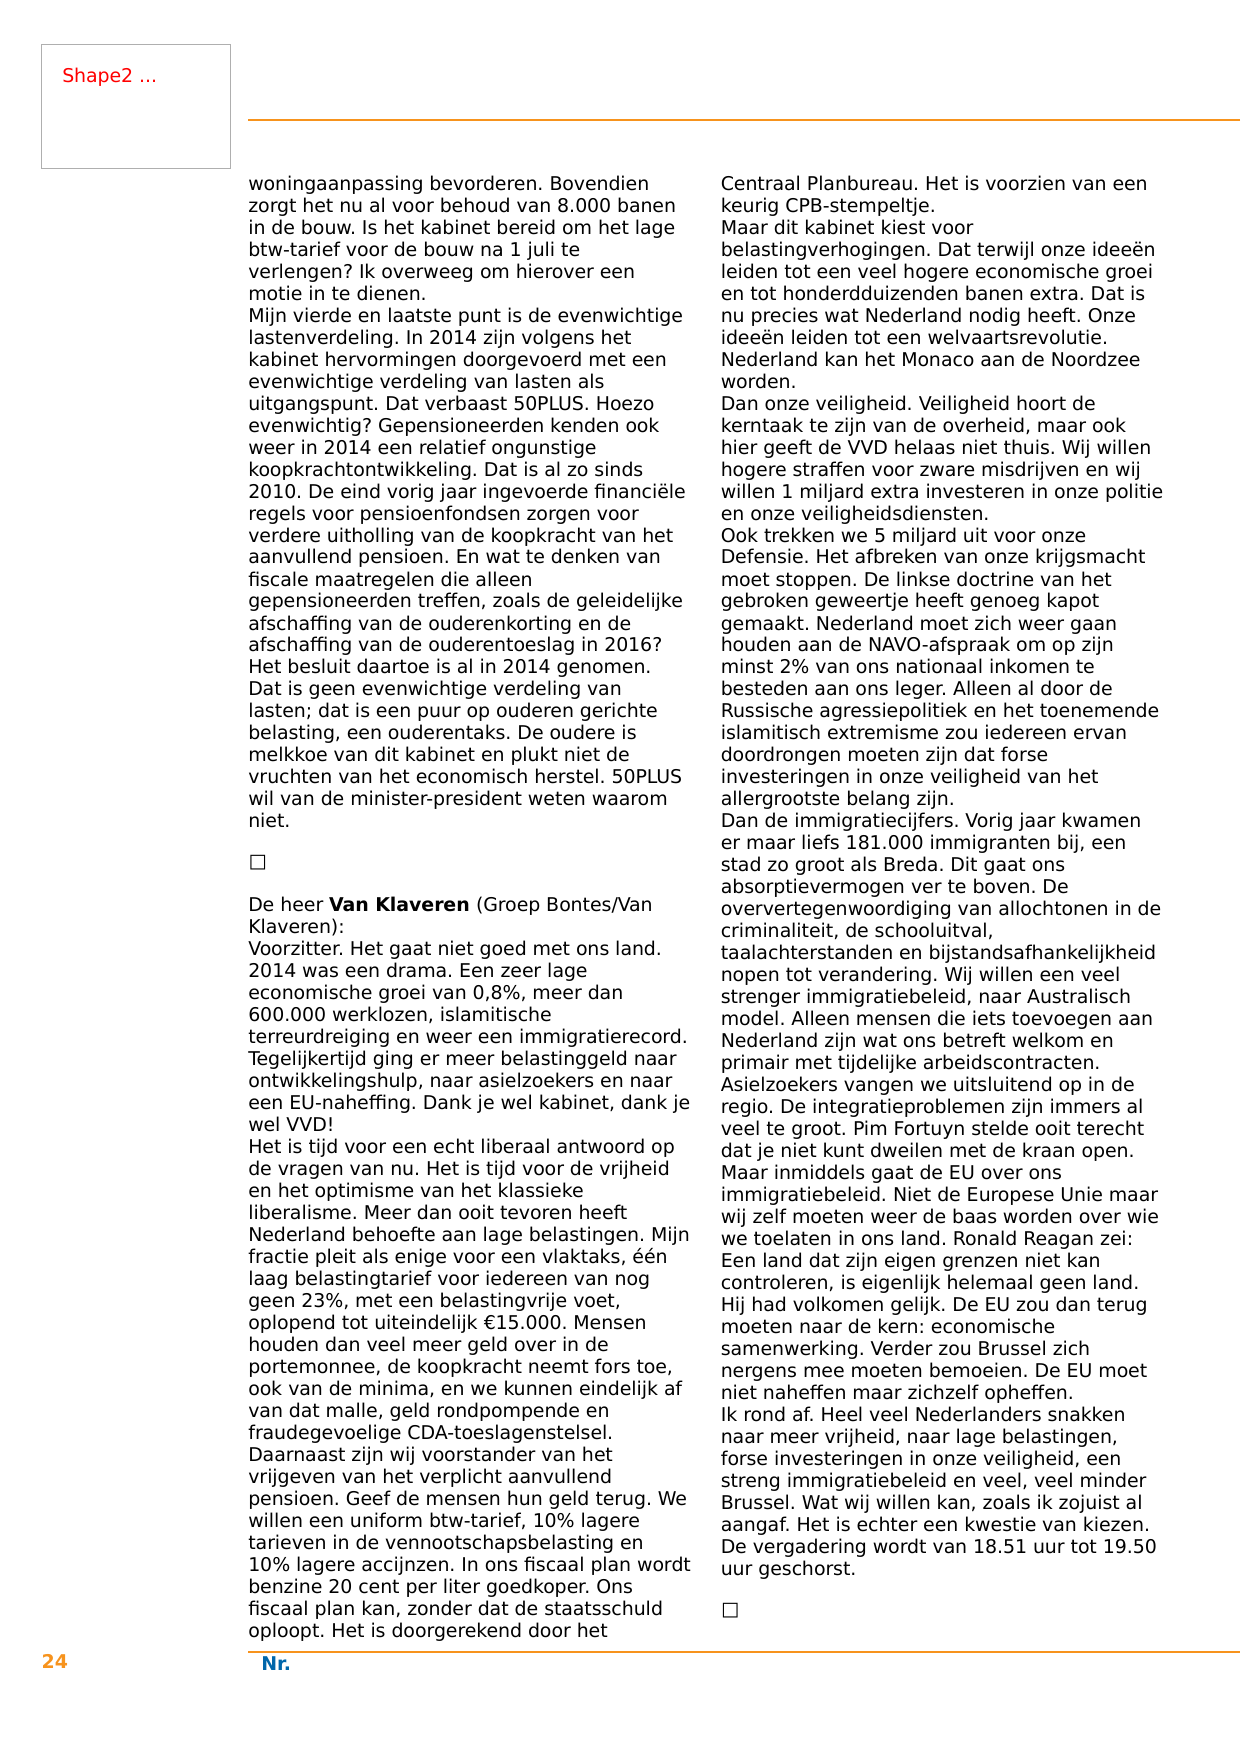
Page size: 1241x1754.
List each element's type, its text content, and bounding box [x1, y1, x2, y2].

text Mijn vierde en laatste punt is de evenwichtige lastenverdeling. In 2014 zijn volgens het kabinet hervormingen doorgevoerd met een evenwichtige verdeling van lasten als uitgangspunt. Dat verbaast 50PLUS. Hoezo evenwichtig? Gepensioneerden kenden ook weer in 2014 een relatief ongunstige koopkrachtontwikkeling. Dat is al zo sinds 2010. De eind vorig jaar ingevoerde financiële regels voor pensioenfondsen zorgen voor verdere uitholling van de koopkracht van het aanvullend pensioen. En wat te denken van fiscale maatregelen die alleen gepensioneerden treffen, zoals de geleidelijke afschaffing van de ouderenkorting en de afschaffing van de ouderentoeslag in 2016? Het besluit daartoe is al in 2014 genomen. Dat is geen evenwichtige verdeling van lasten; dat is een puur op ouderen gerichte belasting, een ouderentaks. De oudere is melkkoe van dit kabinet en plukt niet de vruchten van het economisch herstel. 50PLUS wil van de minister-president weten waarom niet. [248, 305, 691, 832]
text Ook trekken we 5 miljard uit voor onze Defensie. Het afbreken van onze krijgsmacht moet stoppen. De linkse doctrine van het gebroken geweertje heeft genoeg kapot gemaakt. Nederland moet zich weer gaan houden aan de NAVO-afspraak om op zijn minst 2% van ons nationaal inkomen te besteden aan ons leger. Alleen al door de Russische agressiepolitiek en het toenemende islamitisch extremisme zou iedereen ervan doordrongen moeten zijn dat forse investeringen in onze veiligheid van het allergrootste belang zijn. [721, 524, 1163, 810]
text Maar dit kabinet kiest voor belastingverhogingen. Dat terwijl onze ideeën leiden tot een veel hogere economische groei en tot honderdduizenden banen extra. Dat is nu precies wat Nederland nodig heeft. Onze ideeën leiden tot een welvaartsrevolutie. Nederland kan het Monaco aan de Noordzee worden. [721, 217, 1163, 393]
text woningaanpassing bevorderen. Bovendien zorgt het nu al voor behoud van 8.000 banen in de bouw. Is het kabinet bereid om het lage btw-tarief voor de bouw na 1 juli te verlengen? Ik overweeg om hierover een motie in te dienen. [248, 173, 691, 305]
text Voorzitter. Het gaat niet goed met ons land. 2014 was een drama. Een zeer lage economische groei van 0,8%, meer dan 600.000 werklozen, islamitische terreurdreiging en weer een immigratierecord. Tegelijkertijd ging er meer belastinggeld naar ontwikkelingshulp, naar asielzoekers en naar een EU-naheffing. Dank je wel kabinet, dank je wel VVD! [248, 938, 691, 1136]
text De heer Van Klaveren (Groep Bontes/Van Klaveren): [248, 894, 691, 938]
text Daarnaast zijn wij voorstander van het vrijgeven van het verplicht aanvullend pensioen. Geef de mensen hun geld terug. We willen een uniform btw-tarief, 10% lagere tarieven in de vennootschapsbelasting en 10% lagere accijnzen. In ons fiscaal plan wordt benzine 20 cent per liter goedkoper. Ons fiscaal plan kan, zonder dat de staatsschuld oploopt. Het is doorgerekend door het [248, 1444, 691, 1641]
text Centraal Planbureau. Het is voorzien van een keurig CPB-stempeltje. [721, 173, 1163, 217]
text Ik rond af. Heel veel Nederlanders snakken naar meer vrijheid, naar lage belastingen, forse investeringen in onze veiligheid, een streng immigratiebeleid en veel, veel minder Brussel. Wat wij willen kan, zoals ik zojuist al aangaf. Het is echter een kwestie van kiezen. [721, 1404, 1163, 1536]
text De vergadering wordt van 18.51 uur tot 19.50 uur geschorst. [721, 1536, 1163, 1579]
text ⬜ [721, 1599, 1163, 1621]
text ⬜ [248, 852, 691, 874]
text Dan de immigratiecijfers. Vorig jaar kwamen er maar liefs 181.000 immigranten bij, een stad zo groot als Breda. Dit gaat ons absorptievermogen ver te boven. De oververtegenwoordiging van allochtonen in de criminaliteit, de schooluitval, taalachterstanden en bijstandsafhankelijkheid nopen tot verandering. Wij willen een veel strenger immigratiebeleid, naar Australisch model. Alleen mensen die iets toevoegen aan Nederland zijn wat ons betreft welkom en primair met tijdelijke arbeidscontracten. Asielzoekers vangen we uitsluitend op in de regio. De integratieproblemen zijn immers al veel te groot. Pim Fortuyn stelde ooit terecht dat je niet kunt dweilen met de kraan open. Maar inmiddels gaat de EU over ons immigratiebeleid. Niet de Europese Unie maar wij zelf moeten weer de baas worden over wie we toelaten in ons land. Ronald Reagan zei: Een land dat zijn eigen grenzen niet kan controleren, is eigenlijk helemaal geen land. Hij had volkomen gelijk. De EU zou dan terug moeten naar de kern: economische samenwerking. Verder zou Brussel zich nergens mee moeten bemoeien. De EU moet niet naheffen maar zichzelf opheffen. [721, 810, 1163, 1404]
text Dan onze veiligheid. Veiligheid hoort de kerntaak te zijn van de overheid, maar ook hier geeft de VVD helaas niet thuis. Wij willen hogere straffen voor zware misdrijven en wij willen 1 miljard extra investeren in onze politie en onze veiligheidsdiensten. [721, 393, 1163, 524]
text Het is tijd voor een echt liberaal antwoord op de vragen van nu. Het is tijd voor de vrijheid en het optimisme van het klassieke liberalisme. Meer dan ooit tevoren heeft Nederland behoefte aan lage belastingen. Mijn fractie pleit als enige voor een vlaktaks, één laag belastingtarief voor iedereen van nog geen 23%, met een belastingvrije voet, oplopend tot uiteindelijk €15.000. Mensen houden dan veel meer geld over in de portemonnee, de koopkracht neemt fors toe, ook van de minima, en we kunnen eindelijk af van dat malle, geld rondpompende en fraudegevoelige CDA-toeslagenstelsel. [248, 1136, 691, 1444]
